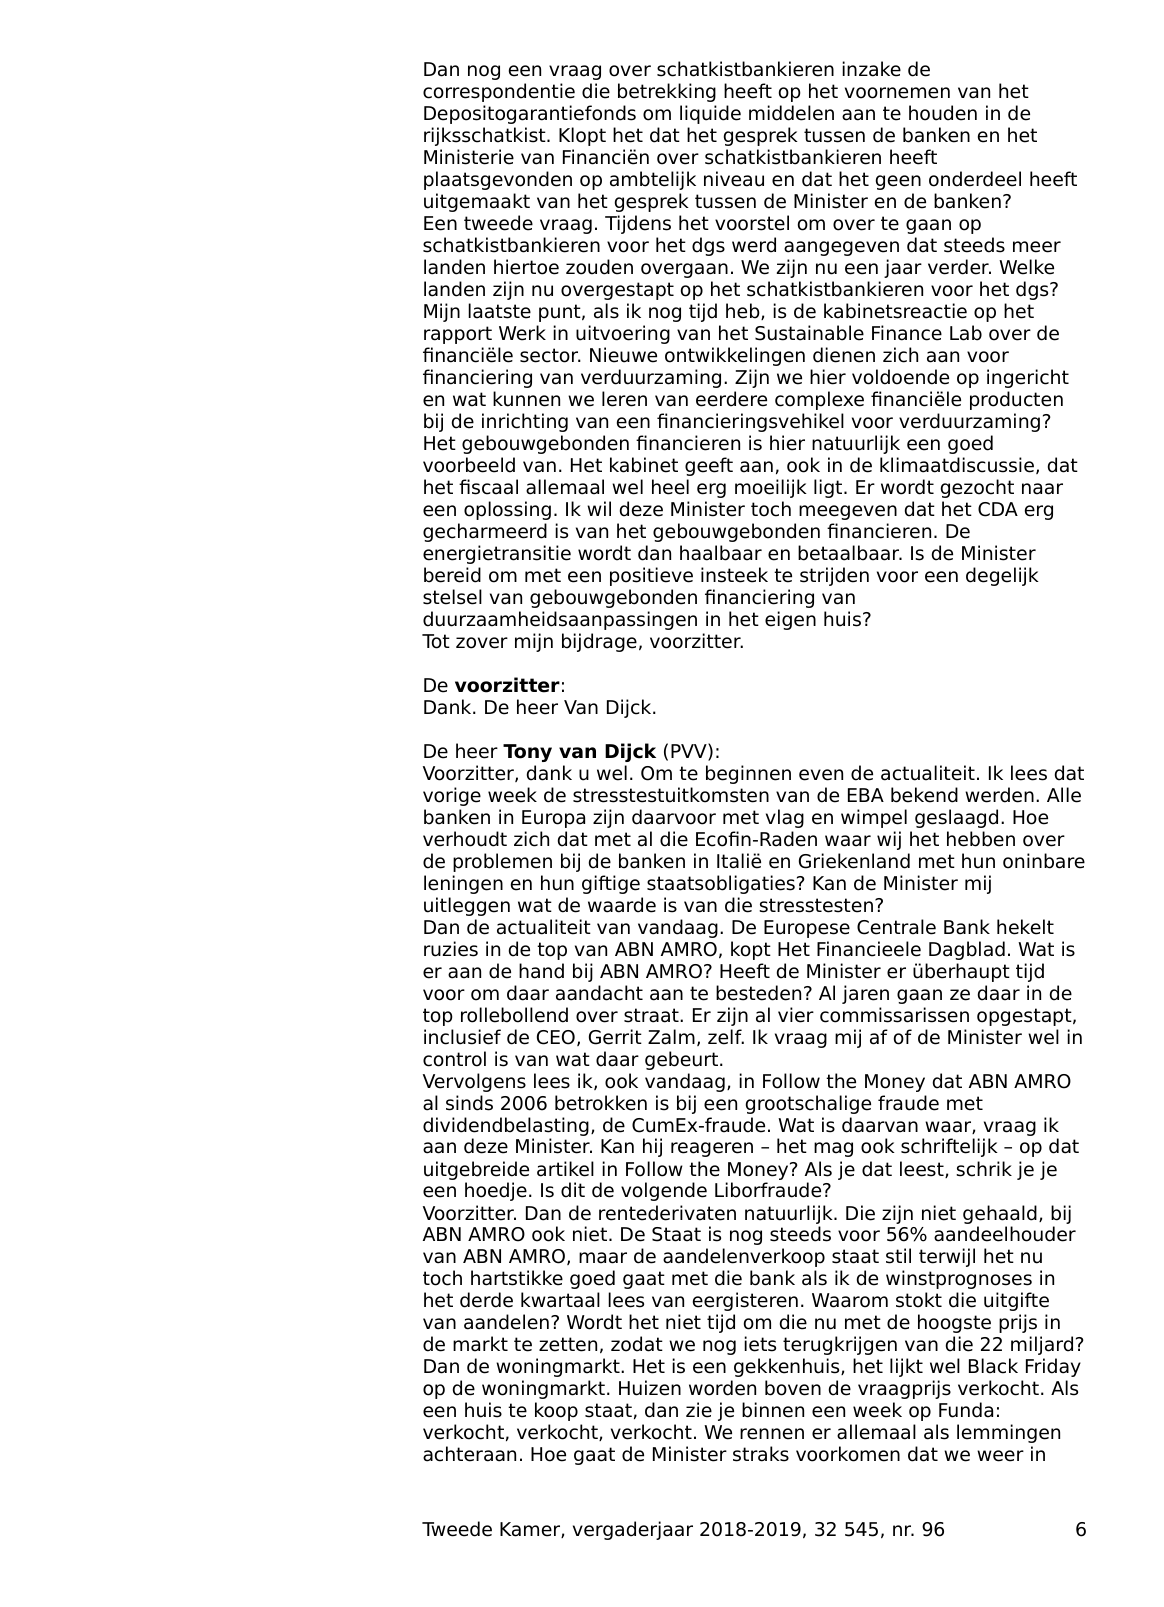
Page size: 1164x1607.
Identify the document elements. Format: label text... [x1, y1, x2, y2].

text Mijn laatste punt, als ik nog tijd heb, is de kabinetsreactie op het rapport Werk in uitvoering van het Sustainable Finance Lab over de financiële sector. Nieuwe ontwikkelingen dienen zich aan voor financiering van verduurzaming. Zijn we hier voldoende op ingericht en wat kunnen we leren van eerdere complexe financiële producten bij de inrichting van een financieringsvehikel voor verduurzaming? Het gebouwgebonden financieren is hier natuurlijk een goed voorbeeld van. Het kabinet geeft aan, ook in de klimaatdiscussie, dat het fiscaal allemaal wel heel erg moeilijk ligt. Er wordt gezocht naar een oplossing. Ik wil deze Minister toch meegeven dat het CDA erg gecharmeerd is van het gebouwgebonden financieren. De energietransitie wordt dan haalbaar en betaalbaar. Is de Minister bereid om met een positieve insteek te strijden voor een degelijk stelsel van gebouwgebonden financiering van duurzaamheidsaanpassingen in het eigen huis? [422, 301, 1087, 631]
text Vervolgens lees ik, ook vandaag, in Follow the Money dat ABN AMRO al sinds 2006 betrokken is bij een grootschalige fraude met dividendbelasting, de CumEx-fraude. Wat is daarvan waar, vraag ik aan deze Minister. Kan hij reageren – het mag ook schriftelijk – op dat uitgebreide artikel in Follow the Money? Als je dat leest, schrik je je een hoedje. Is dit de volgende Liborfraude? [422, 1071, 1087, 1202]
text Voorzitter. Dan de rentederivaten natuurlijk. Die zijn niet gehaald, bij ABN AMRO ook niet. De Staat is nog steeds voor 56% aandeelhouder van ABN AMRO, maar de aandelenverkoop staat stil terwijl het nu toch hartstikke goed gaat met die bank als ik de winstprognoses in het derde kwartaal lees van eergisteren. Waarom stokt die uitgifte van aandelen? Wordt het niet tijd om die nu met de hoogste prijs in de markt te zetten, zodat we nog iets terugkrijgen van die 22 miljard? [422, 1202, 1087, 1356]
text Dan nog een vraag over schatkistbankieren inzake de correspondentie die betrekking heeft op het voornemen van het Depositogarantiefonds om liquide middelen aan te houden in de rijksschatkist. Klopt het dat het gesprek tussen de banken en het Ministerie van Financiën over schatkistbankieren heeft plaatsgevonden op ambtelijk niveau en dat het geen onderdeel heeft uitgemaakt van het gesprek tussen de Minister en de banken? [422, 59, 1087, 213]
text Voorzitter, dank u wel. Om te beginnen even de actualiteit. Ik lees dat vorige week de stresstestuitkomsten van de EBA bekend werden. Alle banken in Europa zijn daarvoor met vlag en wimpel geslaagd. Hoe verhoudt zich dat met al die Ecofin-Raden waar wij het hebben over de problemen bij de banken in Italië en Griekenland met hun oninbare leningen en hun giftige staatsobligaties? Kan de Minister mij uitleggen wat de waarde is van die stresstesten? [422, 763, 1087, 917]
text Dank. De heer Van Dijck. [422, 697, 1087, 719]
text De heer Tony van Dijck (PVV): [422, 741, 1087, 763]
text Dan de actualiteit van vandaag. De Europese Centrale Bank hekelt ruzies in de top van ABN AMRO, kopt Het Financieele Dagblad. Wat is er aan de hand bij ABN AMRO? Heeft de Minister er überhaupt tijd voor om daar aandacht aan te besteden? Al jaren gaan ze daar in de top rollebollend over straat. Er zijn al vier commissarissen opgestapt, inclusief de CEO, Gerrit Zalm, zelf. Ik vraag mij af of de Minister wel in control is van wat daar gebeurt. [422, 917, 1087, 1071]
text Dan de woningmarkt. Het is een gekkenhuis, het lijkt wel Black Friday op de woningmarkt. Huizen worden boven de vraagprijs verkocht. Als een huis te koop staat, dan zie je binnen een week op Funda: verkocht, verkocht, verkocht. We rennen er allemaal als lemmingen achteraan. Hoe gaat de Minister straks voorkomen dat we weer in [422, 1356, 1087, 1466]
text Tot zover mijn bijdrage, voorzitter. [422, 631, 1087, 652]
text Een tweede vraag. Tijdens het voorstel om over te gaan op schatkistbankieren voor het dgs werd aangegeven dat steeds meer landen hiertoe zouden overgaan. We zijn nu een jaar verder. Welke landen zijn nu overgestapt op het schatkistbankieren voor het dgs? [422, 213, 1087, 301]
text De voorzitter: [422, 675, 1087, 697]
